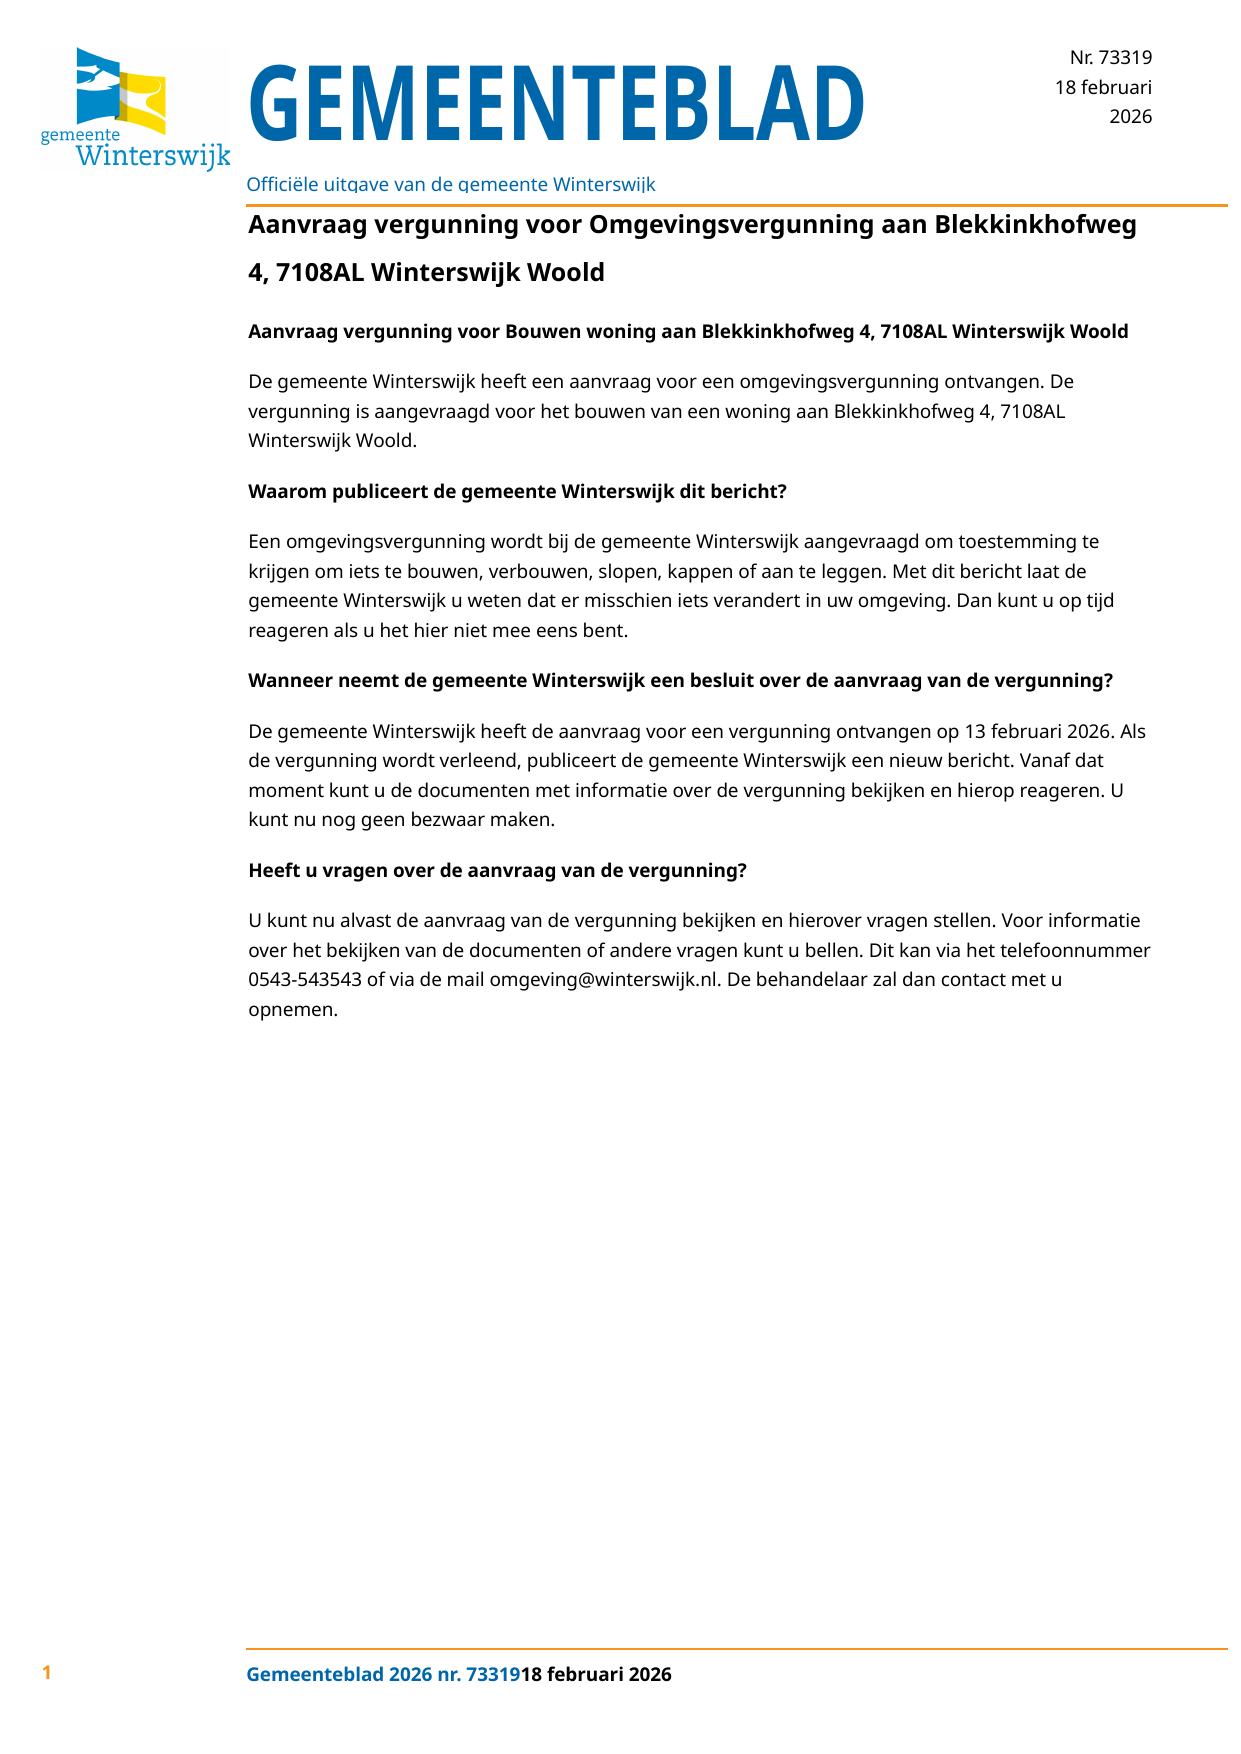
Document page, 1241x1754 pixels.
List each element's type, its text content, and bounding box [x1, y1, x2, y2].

picture [225, 153, 231, 162]
text De gemeente Winterswijk heeft de aanvraag voor een vergunning ontvangen op 13 februari 2026. Als de vergunning wordt verleend, publiceert de gemeente Winterswijk een nieuw bericht. Vanaf dat moment kunt u de documenten met informatie over de vergunning bekijken en hierop reageren. U kunt nu nog geen bezwaar maken. [248, 718, 1152, 832]
text Aanvraag vergunning voor Omgevingsvergunning aan Blekkinkhofweg 4, 7108AL Winterswijk Woold [248, 207, 1152, 288]
text Heeft u vragen over de aanvraag van de vergunning? [248, 857, 1152, 883]
text U kunt nu alvast de aanvraag van de vergunning bekijken en hierover vragen stellen. Voor informatie over het bekijken van de documenten of andere vragen kunt u bellen. Dit kan via het telefoonnummer 0543-543543 of via de mail omgeving@winterswijk.nl. De behandelaar zal dan contact met u opnemen. [248, 907, 1152, 1022]
text Wanneer neemt de gemeente Winterswijk een besluit over de aanvraag van de vergunning? [248, 667, 1152, 693]
text Een omgevingsvergunning wordt bij de gemeente Winterswijk aangevraagd om toestemming te krijgen om iets te bouwen, verbouwen, slopen, kappen of aan te leggen. Met dit bericht laat de gemeente Winterswijk u weten dat er misschien iets verandert in uw omgeving. Dan kunt u op tijd reageren als u het hier niet mee eens bent. [248, 528, 1152, 643]
text Aanvraag vergunning voor Bouwen woning aan Blekkinkhofweg 4, 7108AL Winterswijk Woold [248, 318, 1152, 344]
text De gemeente Winterswijk heeft een aanvraag voor een omgevingsvergunning ontvangen. De vergunning is aangevraagd voor het bouwen van een woning aan Blekkinkhofweg 4, 7108AL Winterswijk Woold. [248, 368, 1152, 453]
picture [41, 47, 231, 172]
text Waarom publiceert de gemeente Winterswijk dit bericht? [248, 478, 1152, 504]
